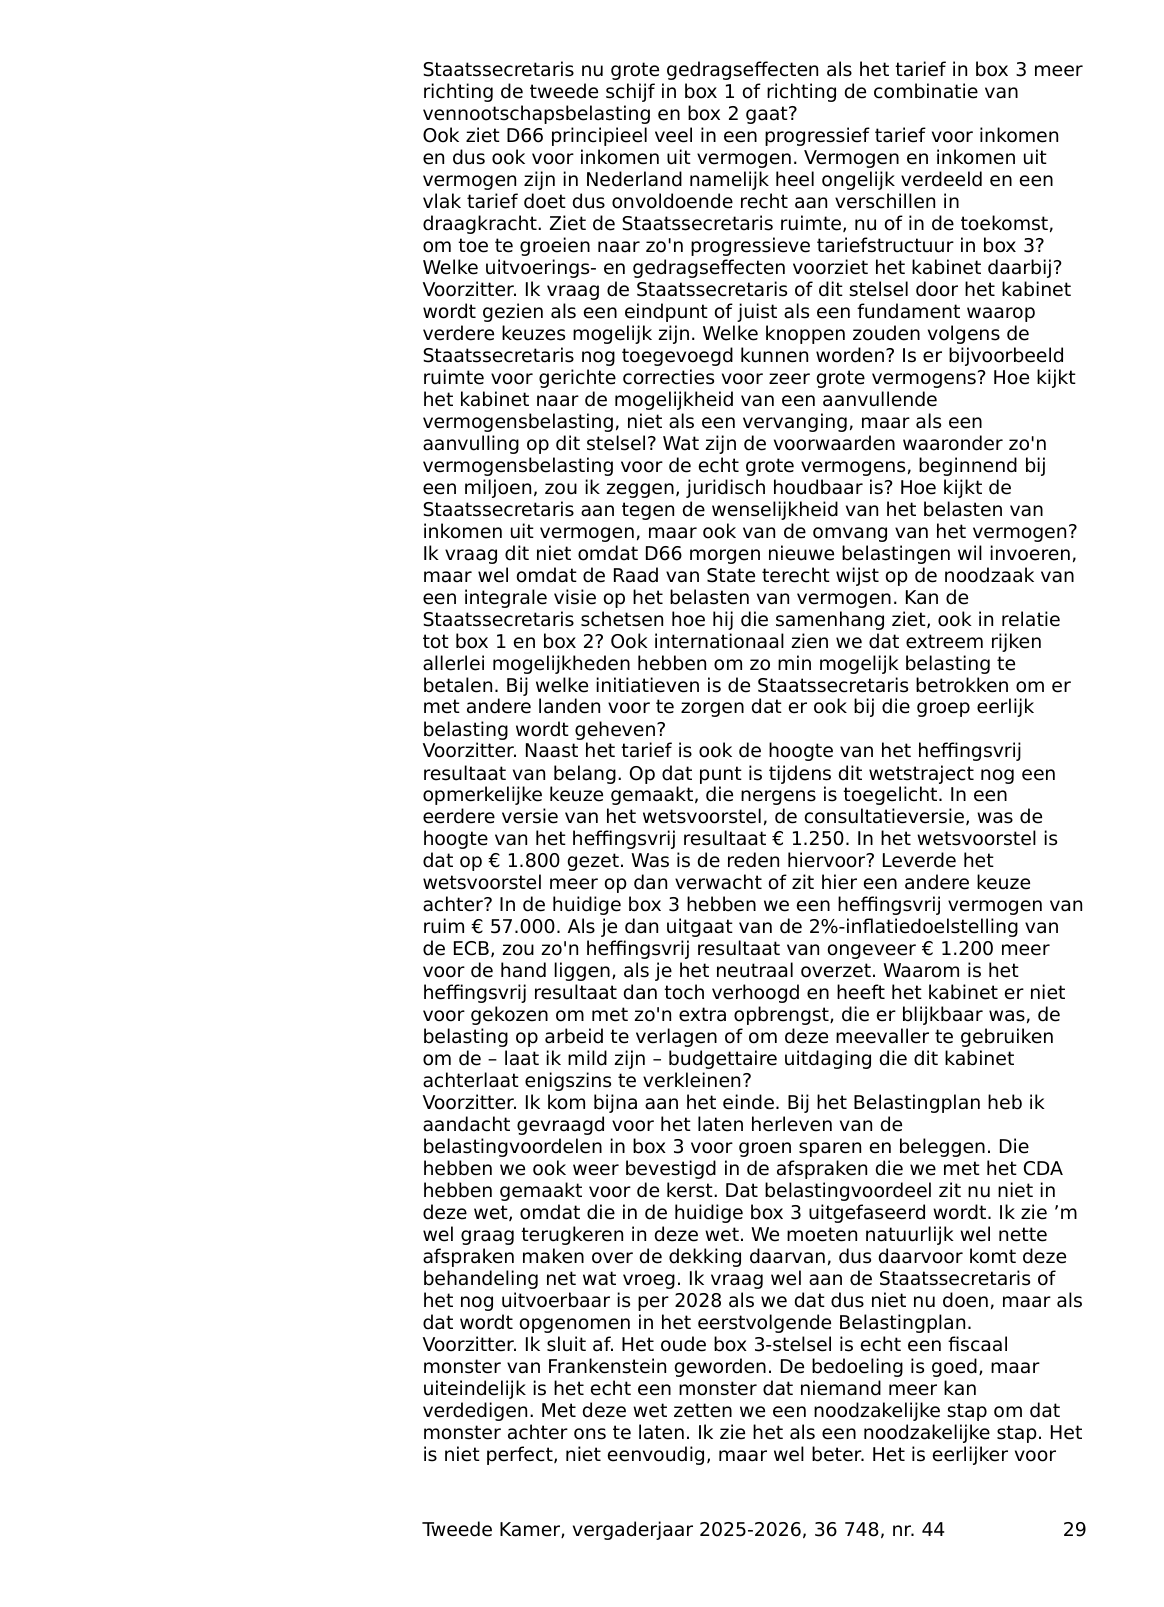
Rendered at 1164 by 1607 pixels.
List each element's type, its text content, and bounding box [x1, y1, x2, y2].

text Ik vraag dit niet omdat D66 morgen nieuwe belastingen wil invoeren, maar wel omdat de Raad van State terecht wijst op de noodzaak van een integrale visie op het belasten van vermogen. Kan de Staatssecretaris schetsen hoe hij die samenhang ziet, ook in relatie tot box 1 en box 2? Ook internationaal zien we dat extreem rijken allerlei mogelijkheden hebben om zo min mogelijk belasting te betalen. Bij welke initiatieven is de Staatssecretaris betrokken om er met andere landen voor te zorgen dat er ook bij die groep eerlijk belasting wordt geheven? [422, 543, 1087, 740]
text Staatssecretaris nu grote gedragseffecten als het tarief in box 3 meer richting de tweede schijf in box 1 of richting de combinatie van vennootschapsbelasting en box 2 gaat? [422, 59, 1087, 125]
text Voorzitter. Ik vraag de Staatssecretaris of dit stelsel door het kabinet wordt gezien als een eindpunt of juist als een fundament waarop verdere keuzes mogelijk zijn. Welke knoppen zouden volgens de Staatssecretaris nog toegevoegd kunnen worden? Is er bijvoorbeeld ruimte voor gerichte correcties voor zeer grote vermogens? Hoe kijkt het kabinet naar de mogelijkheid van een aanvullende vermogensbelasting, niet als een vervanging, maar als een aanvulling op dit stelsel? Wat zijn de voorwaarden waaronder zo'n vermogensbelasting voor de echt grote vermogens, beginnend bij een miljoen, zou ik zeggen, juridisch houdbaar is? Hoe kijkt de Staatssecretaris aan tegen de wenselijkheid van het belasten van inkomen uit vermogen, maar ook van de omvang van het vermogen? [422, 279, 1087, 543]
text Ook ziet D66 principieel veel in een progressief tarief voor inkomen en dus ook voor inkomen uit vermogen. Vermogen en inkomen uit vermogen zijn in Nederland namelijk heel ongelijk verdeeld en een vlak tarief doet dus onvoldoende recht aan verschillen in draagkracht. Ziet de Staatssecretaris ruimte, nu of in de toekomst, om toe te groeien naar zo'n progressieve tariefstructuur in box 3? Welke uitvoerings- en gedragseffecten voorziet het kabinet daarbij? [422, 125, 1087, 279]
text Voorzitter. Ik sluit af. Het oude box 3-stelsel is echt een fiscaal monster van Frankenstein geworden. De bedoeling is goed, maar uiteindelijk is het echt een monster dat niemand meer kan verdedigen. Met deze wet zetten we een noodzakelijke stap om dat monster achter ons te laten. Ik zie het als een noodzakelijke stap. Het is niet perfect, niet eenvoudig, maar wel beter. Het is eerlijker voor [422, 1334, 1087, 1466]
text Voorzitter. Naast het tarief is ook de hoogte van het heffingsvrij resultaat van belang. Op dat punt is tijdens dit wetstraject nog een opmerkelijke keuze gemaakt, die nergens is toegelicht. In een eerdere versie van het wetsvoorstel, de consultatieversie, was de hoogte van het heffingsvrij resultaat € 1.250. In het wetsvoorstel is dat op € 1.800 gezet. Was is de reden hiervoor? Leverde het wetsvoorstel meer op dan verwacht of zit hier een andere keuze achter? In de huidige box 3 hebben we een heffingsvrij vermogen van ruim € 57.000. Als je dan uitgaat van de 2%-inflatiedoelstelling van de ECB, zou zo'n heffingsvrij resultaat van ongeveer € 1.200 meer voor de hand liggen, als je het neutraal overzet. Waarom is het heffingsvrij resultaat dan toch verhoogd en heeft het kabinet er niet voor gekozen om met zo'n extra opbrengst, die er blijkbaar was, de belasting op arbeid te verlagen of om deze meevaller te gebruiken om de – laat ik mild zijn – budgettaire uitdaging die dit kabinet achterlaat enigszins te verkleinen? [422, 740, 1087, 1092]
text Voorzitter. Ik kom bijna aan het einde. Bij het Belastingplan heb ik aandacht gevraagd voor het laten herleven van de belastingvoordelen in box 3 voor groen sparen en beleggen. Die hebben we ook weer bevestigd in de afspraken die we met het CDA hebben gemaakt voor de kerst. Dat belastingvoordeel zit nu niet in deze wet, omdat die in de huidige box 3 uitgefaseerd wordt. Ik zie ’m wel graag terugkeren in deze wet. We moeten natuurlijk wel nette afspraken maken over de dekking daarvan, dus daarvoor komt deze behandeling net wat vroeg. Ik vraag wel aan de Staatssecretaris of het nog uitvoerbaar is per 2028 als we dat dus niet nu doen, maar als dat wordt opgenomen in het eerstvolgende Belastingplan. [422, 1092, 1087, 1334]
